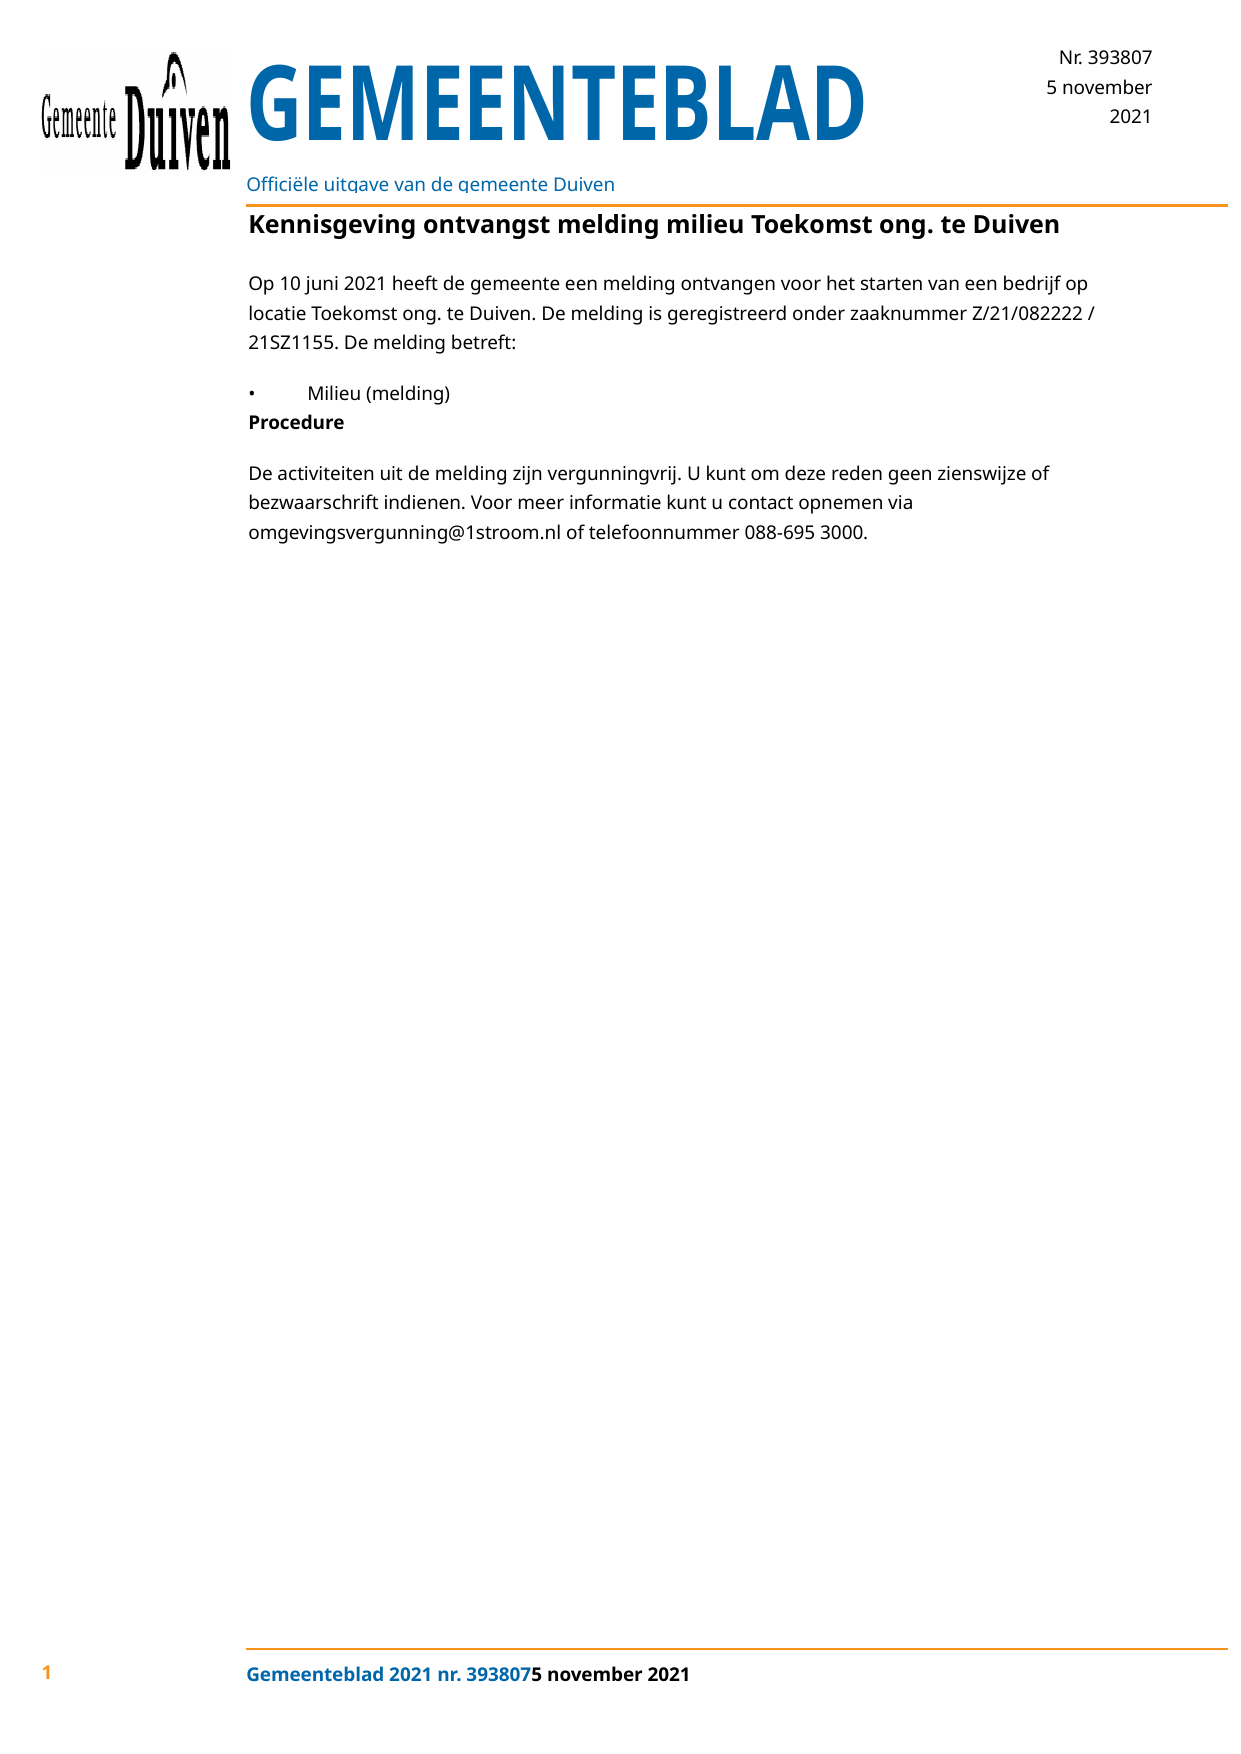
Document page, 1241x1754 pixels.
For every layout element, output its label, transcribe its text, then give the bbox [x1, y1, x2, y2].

picture [41, 47, 231, 172]
list Milieu (melding) [248, 380, 1152, 406]
text Op 10 juni 2021 heeft de gemeente een melding ontvangen voor het starten van een bedrijf op locatie Toekomst ong. te Duiven. De melding is geregistreerd onder zaaknummer Z/21/082222 / 21SZ1155. De melding betreft: [248, 270, 1152, 355]
text Procedure [248, 409, 1152, 435]
text De activiteiten uit de melding zijn vergunningvrij. U kunt om deze reden geen zienswijze of bezwaarschrift indienen. Voor meer informatie kunt u contact opnemen via omgevingsvergunning@1stroom.nl of telefoonnummer 088-695 3000. [248, 460, 1152, 545]
text Kennisgeving ontvangst melding milieu Toekomst ong. te Duiven [248, 207, 1152, 241]
